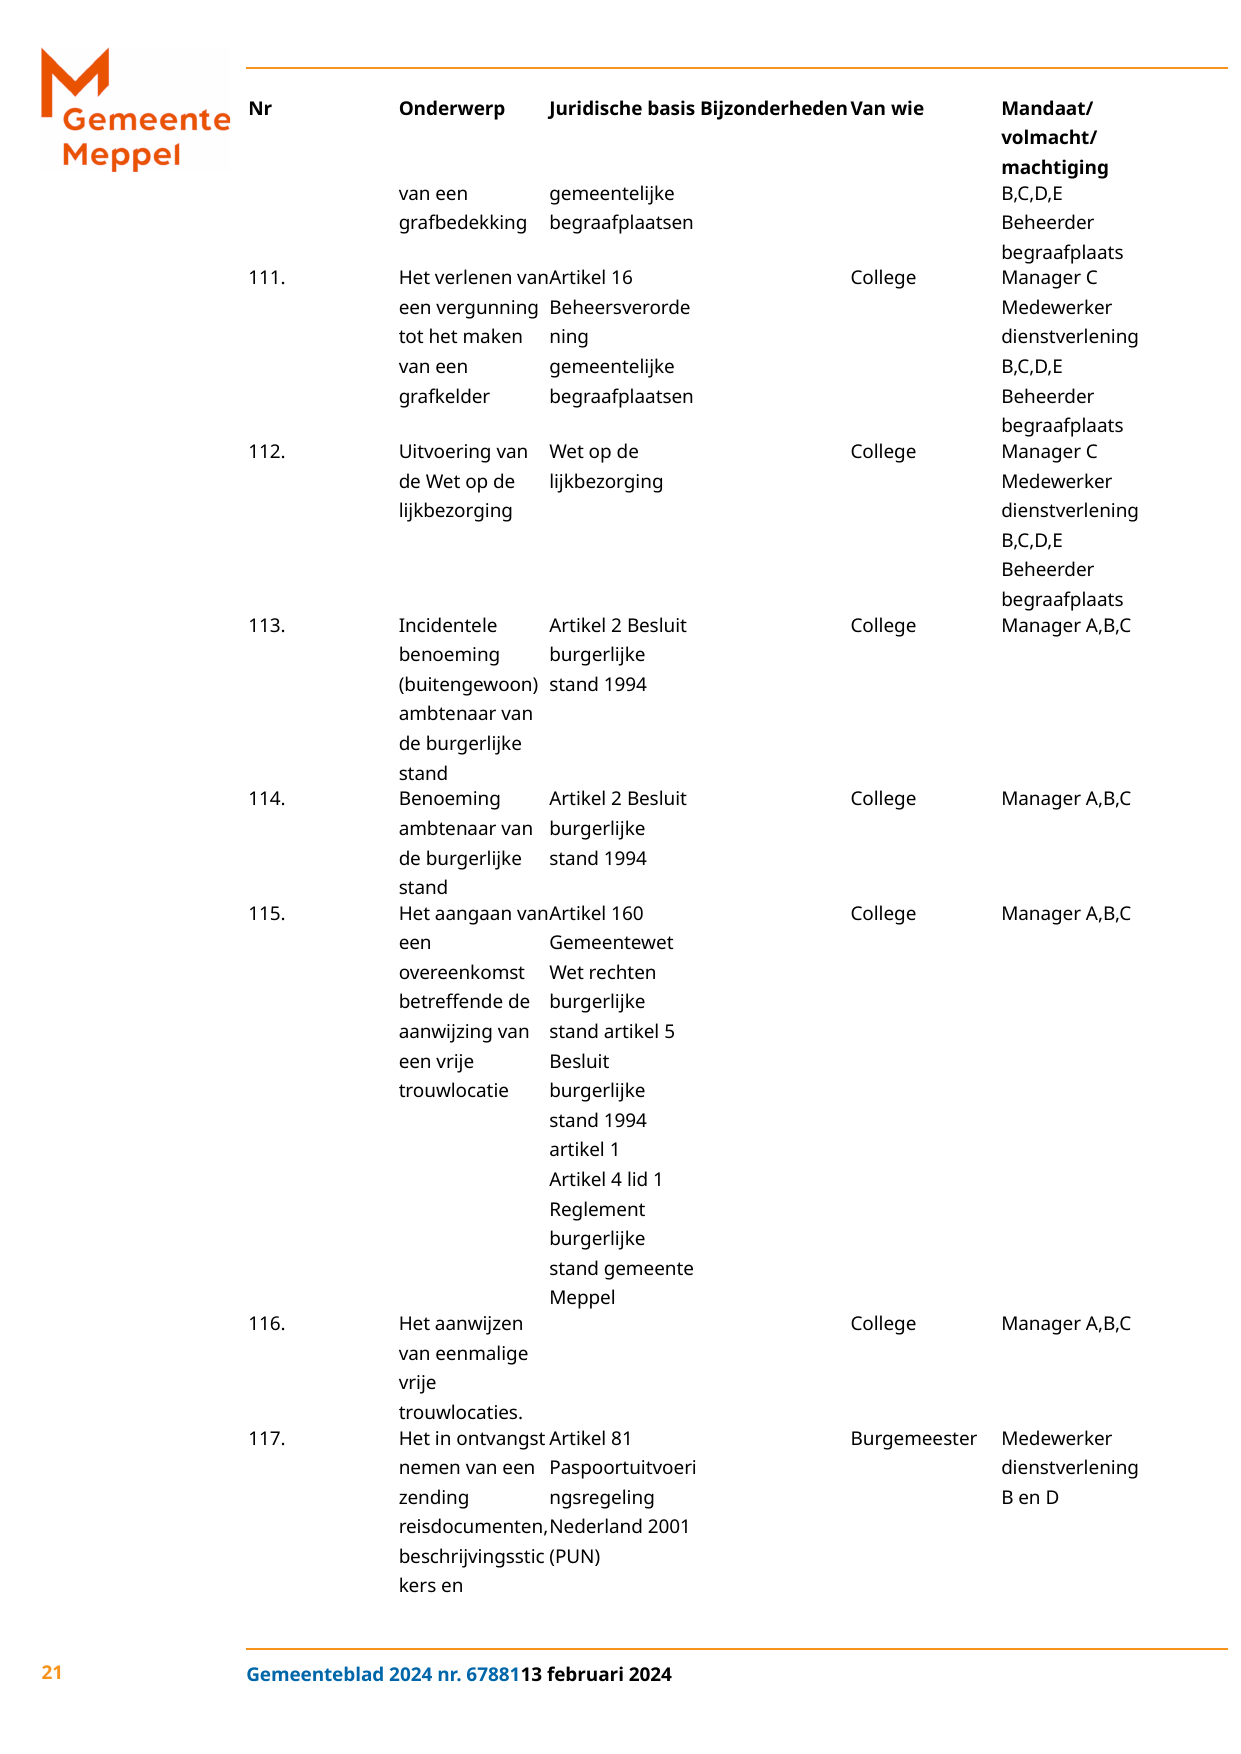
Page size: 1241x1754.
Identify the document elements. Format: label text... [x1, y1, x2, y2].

table_cell Artikel 81 Paspoortuitvoeringsregeling Nederland 2001 (PUN) [549, 1425, 700, 1598]
table_cell van een grafbedekking [399, 180, 549, 264]
table_cell Manager A,B,C [1001, 900, 1152, 1310]
table_cell Manager A,B,C [1001, 1310, 1152, 1425]
table_cell gemeentelijke begraafplaatsen [549, 180, 700, 264]
table_cell Artikel 2 Besluit burgerlijke stand 1994 [549, 786, 700, 900]
table_cell [700, 1310, 850, 1425]
table_cell Incidentele benoeming (buitengewoon) ambtenaar van de burgerlijke stand [399, 612, 549, 786]
table_cell Uitvoering van de Wet op de lijkbezorging [399, 438, 549, 612]
table_cell Wet op de lijkbezorging [549, 438, 700, 612]
table_cell Het aangaan van een overeenkomst betreffende de aanwijzing van een vrije trouwlocatie [399, 900, 549, 1310]
table_cell [248, 1425, 398, 1598]
table_cell [248, 180, 398, 264]
table_cell [248, 612, 398, 786]
picture [41, 47, 231, 172]
table_cell Het verlenen van een vergunning tot het maken van een grafkelder [399, 265, 549, 438]
table_cell Manager A,B,C [1001, 786, 1152, 900]
table_cell [850, 180, 1001, 264]
table_cell [248, 438, 398, 612]
table_cell Manager C Medewerker dienstverlening B,C,D,E Beheerder begraafplaats [1001, 265, 1152, 438]
table_cell College [850, 786, 1001, 900]
table_cell College [850, 612, 1001, 786]
table_header Van wie [850, 95, 1001, 180]
table_cell [700, 900, 850, 1310]
table_cell Manager C Medewerker dienstverlening B,C,D,E Beheerder begraafplaats [1001, 438, 1152, 612]
table_cell [700, 786, 850, 900]
table_cell College [850, 900, 1001, 1310]
table_cell [700, 265, 850, 438]
table_cell Medewerker dienstverlening B en D [1001, 1425, 1152, 1598]
table_cell [248, 900, 398, 1310]
table_cell Het aanwijzen van eenmalige vrije trouwlocaties. [399, 1310, 549, 1425]
table_cell [248, 265, 398, 438]
table_cell College [850, 265, 1001, 438]
table_header Nr [248, 95, 398, 180]
table_cell Het in ontvangst nemen van een zending reisdocumenten, beschrijvingsstickers en [399, 1425, 549, 1598]
table_cell [700, 612, 850, 786]
table_cell [700, 1425, 850, 1598]
table_cell [549, 1310, 700, 1425]
table_cell Artikel 16 Beheersverordening gemeentelijke begraafplaatsen [549, 265, 700, 438]
table_cell Artikel 2 Besluit burgerlijke stand 1994 [549, 612, 700, 786]
table_cell B,C,D,E Beheerder begraafplaats [1001, 180, 1152, 264]
table_cell Benoeming ambtenaar van de burgerlijke stand [399, 786, 549, 900]
table_header Onderwerp [399, 95, 549, 180]
table_header Mandaat/volmacht/machtiging [1001, 95, 1152, 180]
table_cell College [850, 438, 1001, 612]
table_cell Burgemeester [850, 1425, 1001, 1598]
table_cell [248, 786, 398, 900]
table_cell [248, 1310, 398, 1425]
table_header Bijzonderheden [700, 95, 850, 180]
table_cell Manager A,B,C [1001, 612, 1152, 786]
table_cell Artikel 160 Gemeentewet Wet rechten burgerlijke stand artikel 5 Besluit burgerlijke stand 1994 artikel 1 Artikel 4 lid 1 Reglement burgerlijke stand gemeente Meppel [549, 900, 700, 1310]
table_cell [700, 180, 850, 264]
table_header Juridische basis [549, 95, 700, 180]
table_cell College [850, 1310, 1001, 1425]
table_cell [700, 438, 850, 612]
